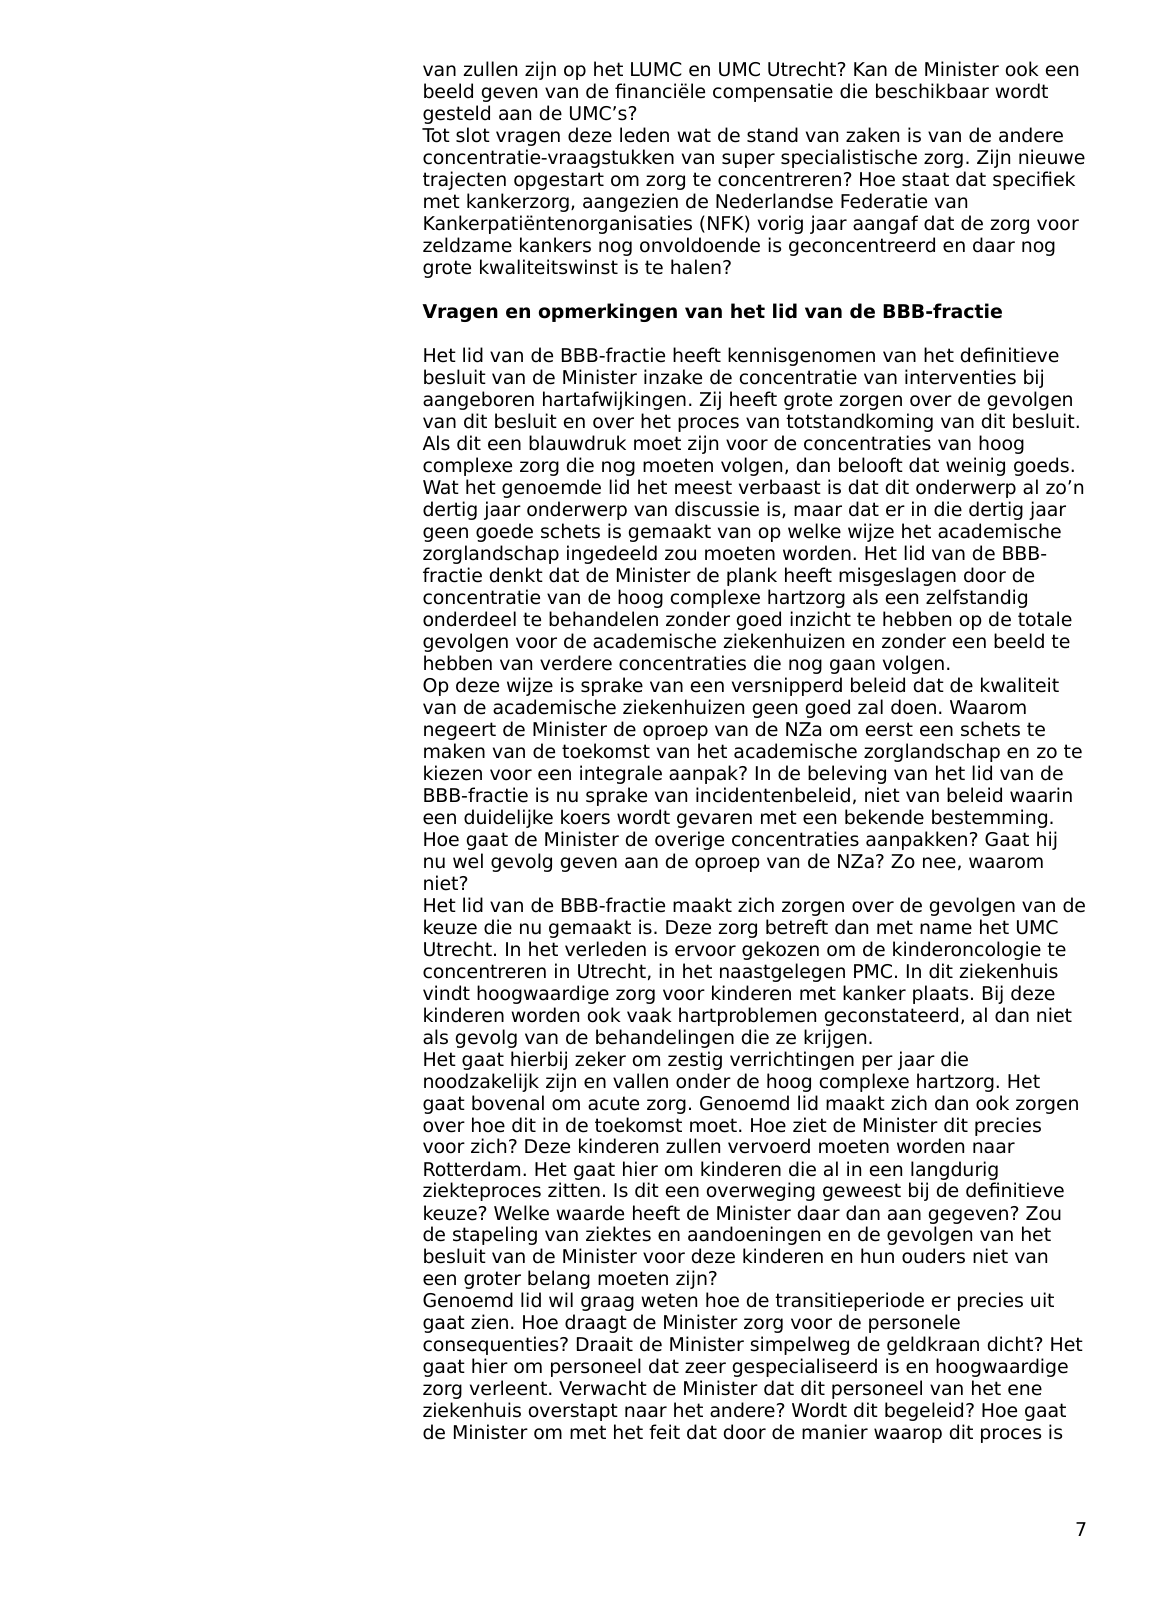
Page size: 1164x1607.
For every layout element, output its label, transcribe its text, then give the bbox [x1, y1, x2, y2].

subtitle Vragen en opmerkingen van het lid van de BBB-fractie [422, 301, 1087, 323]
text Genoemd lid wil graag weten hoe de transitieperiode er precies uit gaat zien. Hoe draagt de Minister zorg voor de personele consequenties? Draait de Minister simpelweg de geldkraan dicht? Het gaat hier om personeel dat zeer gespecialiseerd is en hoogwaardige zorg verleent. Verwacht de Minister dat dit personeel van het ene ziekenhuis overstapt naar het andere? Wordt dit begeleid? Hoe gaat de Minister om met het feit dat door de manier waarop dit proces is [422, 1290, 1087, 1444]
text van zullen zijn op het LUMC en UMC Utrecht? Kan de Minister ook een beeld geven van de financiële compensatie die beschikbaar wordt gesteld aan de UMC’s? [422, 59, 1087, 125]
text Het lid van de BBB-fractie maakt zich zorgen over de gevolgen van de keuze die nu gemaakt is. Deze zorg betreft dan met name het UMC Utrecht. In het verleden is ervoor gekozen om de kinderoncologie te concentreren in Utrecht, in het naastgelegen PMC. In dit ziekenhuis vindt hoogwaardige zorg voor kinderen met kanker plaats. Bij deze kinderen worden ook vaak hartproblemen geconstateerd, al dan niet als gevolg van de behandelingen die ze krijgen. [422, 895, 1087, 1048]
text Tot slot vragen deze leden wat de stand van zaken is van de andere concentratie-vraagstukken van super specialistische zorg. Zijn nieuwe trajecten opgestart om zorg te concentreren? Hoe staat dat specifiek met kankerzorg, aangezien de Nederlandse Federatie van Kankerpatiëntenorganisaties (NFK) vorig jaar aangaf dat de zorg voor zeldzame kankers nog onvoldoende is geconcentreerd en daar nog grote kwaliteitswinst is te halen? [422, 125, 1087, 279]
text Op deze wijze is sprake van een versnipperd beleid dat de kwaliteit van de academische ziekenhuizen geen goed zal doen. Waarom negeert de Minister de oproep van de NZa om eerst een schets te maken van de toekomst van het academische zorglandschap en zo te kiezen voor een integrale aanpak? In de beleving van het lid van de BBB-fractie is nu sprake van incidentenbeleid, niet van beleid waarin een duidelijke koers wordt gevaren met een bekende bestemming. Hoe gaat de Minister de overige concentraties aanpakken? Gaat hij nu wel gevolg geven aan de oproep van de NZa? Zo nee, waarom niet? [422, 675, 1087, 895]
text Het gaat hierbij zeker om zestig verrichtingen per jaar die noodzakelijk zijn en vallen onder de hoog complexe hartzorg. Het gaat bovenal om acute zorg. Genoemd lid maakt zich dan ook zorgen over hoe dit in de toekomst moet. Hoe ziet de Minister dit precies voor zich? Deze kinderen zullen vervoerd moeten worden naar Rotterdam. Het gaat hier om kinderen die al in een langdurig ziekteproces zitten. Is dit een overweging geweest bij de definitieve keuze? Welke waarde heeft de Minister daar dan aan gegeven? Zou de stapeling van ziektes en aandoeningen en de gevolgen van het besluit van de Minister voor deze kinderen en hun ouders niet van een groter belang moeten zijn? [422, 1048, 1087, 1290]
text Het lid van de BBB-fractie heeft kennisgenomen van het definitieve besluit van de Minister inzake de concentratie van interventies bij aangeboren hartafwijkingen. Zij heeft grote zorgen over de gevolgen van dit besluit en over het proces van totstandkoming van dit besluit. Als dit een blauwdruk moet zijn voor de concentraties van hoog complexe zorg die nog moeten volgen, dan belooft dat weinig goeds. Wat het genoemde lid het meest verbaast is dat dit onderwerp al zo’n dertig jaar onderwerp van discussie is, maar dat er in die dertig jaar geen goede schets is gemaakt van op welke wijze het academische zorglandschap ingedeeld zou moeten worden. Het lid van de BBB-fractie denkt dat de Minister de plank heeft misgeslagen door de concentratie van de hoog complexe hartzorg als een zelfstandig onderdeel te behandelen zonder goed inzicht te hebben op de totale gevolgen voor de academische ziekenhuizen en zonder een beeld te hebben van verdere concentraties die nog gaan volgen. [422, 345, 1087, 675]
